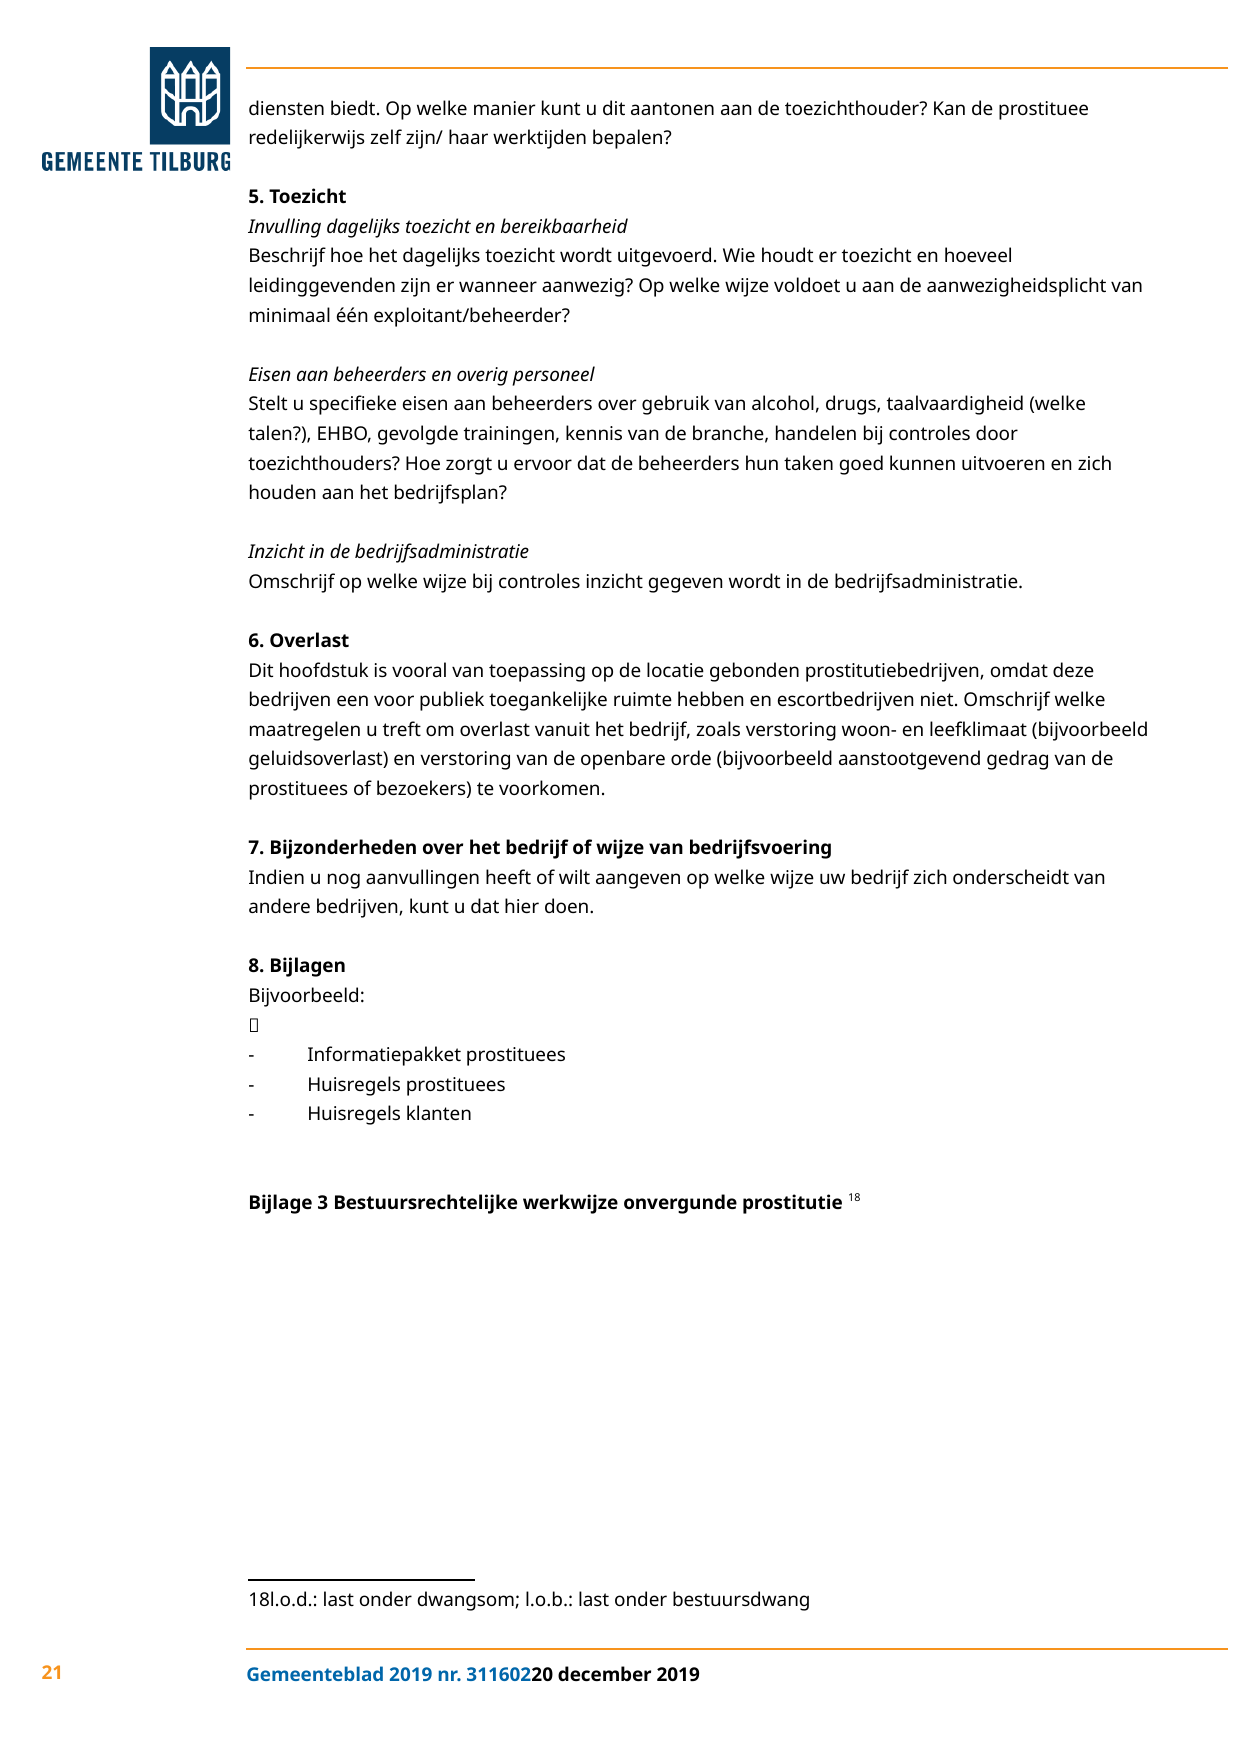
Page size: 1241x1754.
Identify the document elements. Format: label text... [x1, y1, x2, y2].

text diensten biedt. Op welke manier kunt u dit aantonen aan de toezichthouder? Kan de prostituee redelijkerwijs zelf zijn/ haar werktijden bepalen? [248, 95, 1152, 150]
list Huisregels klanten [248, 1101, 1152, 1126]
text Omschrijf op welke wijze bij controles inzicht gegeven wordt in de bedrijfsadministratie. [248, 568, 1152, 594]
text 6. Overlast [248, 627, 1152, 653]
text 5. Toezicht [248, 183, 1152, 209]
text  [248, 1012, 1152, 1038]
list Huisregels prostituees [248, 1071, 1152, 1097]
text 7. Bijzonderheden over het bedrijf of wijze van bedrijfsvoering [248, 834, 1152, 860]
text Dit hoofdstuk is vooral van toepassing op de locatie gebonden prostitutiebedrijven, omdat deze bedrijven een voor publiek toegankelijke ruimte hebben en escortbedrijven niet. Omschrijf welke maatregelen u treft om overlast vanuit het bedrijf, zoals verstoring woon- en leefklimaat (bijvoorbeeld geluidsoverlast) en verstoring van de openbare orde (bijvoorbeeld aanstootgevend gedrag van de prostituees of bezoekers) te voorkomen. [248, 657, 1152, 801]
text Inzicht in de bedrijfsadministratie [248, 538, 1152, 564]
text Stelt u specifieke eisen aan beheerders over gebruik van alcohol, drugs, taalvaardigheid (welke talen?), EHBO, gevolgde trainingen, kennis van de branche, handelen bij controles door toezichthouders? Hoe zorgt u ervoor dat de beheerders hun taken goed kunnen uitvoeren en zich houden aan het bedrijfsplan? [248, 391, 1152, 505]
list Informatiepakket prostituees [248, 1041, 1152, 1067]
text Beschrijf hoe het dagelijks toezicht wordt uitgevoerd. Wie houdt er toezicht en hoeveel leidinggevenden zijn er wanneer aanwezig? Op welke wijze voldoet u aan de aanwezigheidsplicht van minimaal één exploitant/beheerder? [248, 243, 1152, 328]
picture [41, 47, 231, 172]
text l.o.d.: last onder dwangsom; l.o.b.: last onder bestuursdwang [248, 1586, 1152, 1612]
text Indien u nog aanvullingen heeft of wilt aangeven op welke wijze uw bedrijf zich onderscheidt van andere bedrijven, kunt u dat hier doen. [248, 864, 1152, 919]
text 8. Bijlagen [248, 953, 1152, 978]
text Bijlage 3 Bestuursrechtelijke werkwijze onvergunde prostitutie [248, 1189, 1152, 1215]
text Invulling dagelijks toezicht en bereikbaarheid [248, 213, 1152, 239]
text Bijvoorbeeld: [248, 982, 1152, 1008]
text Eisen aan beheerders en overig personeel [248, 361, 1152, 387]
